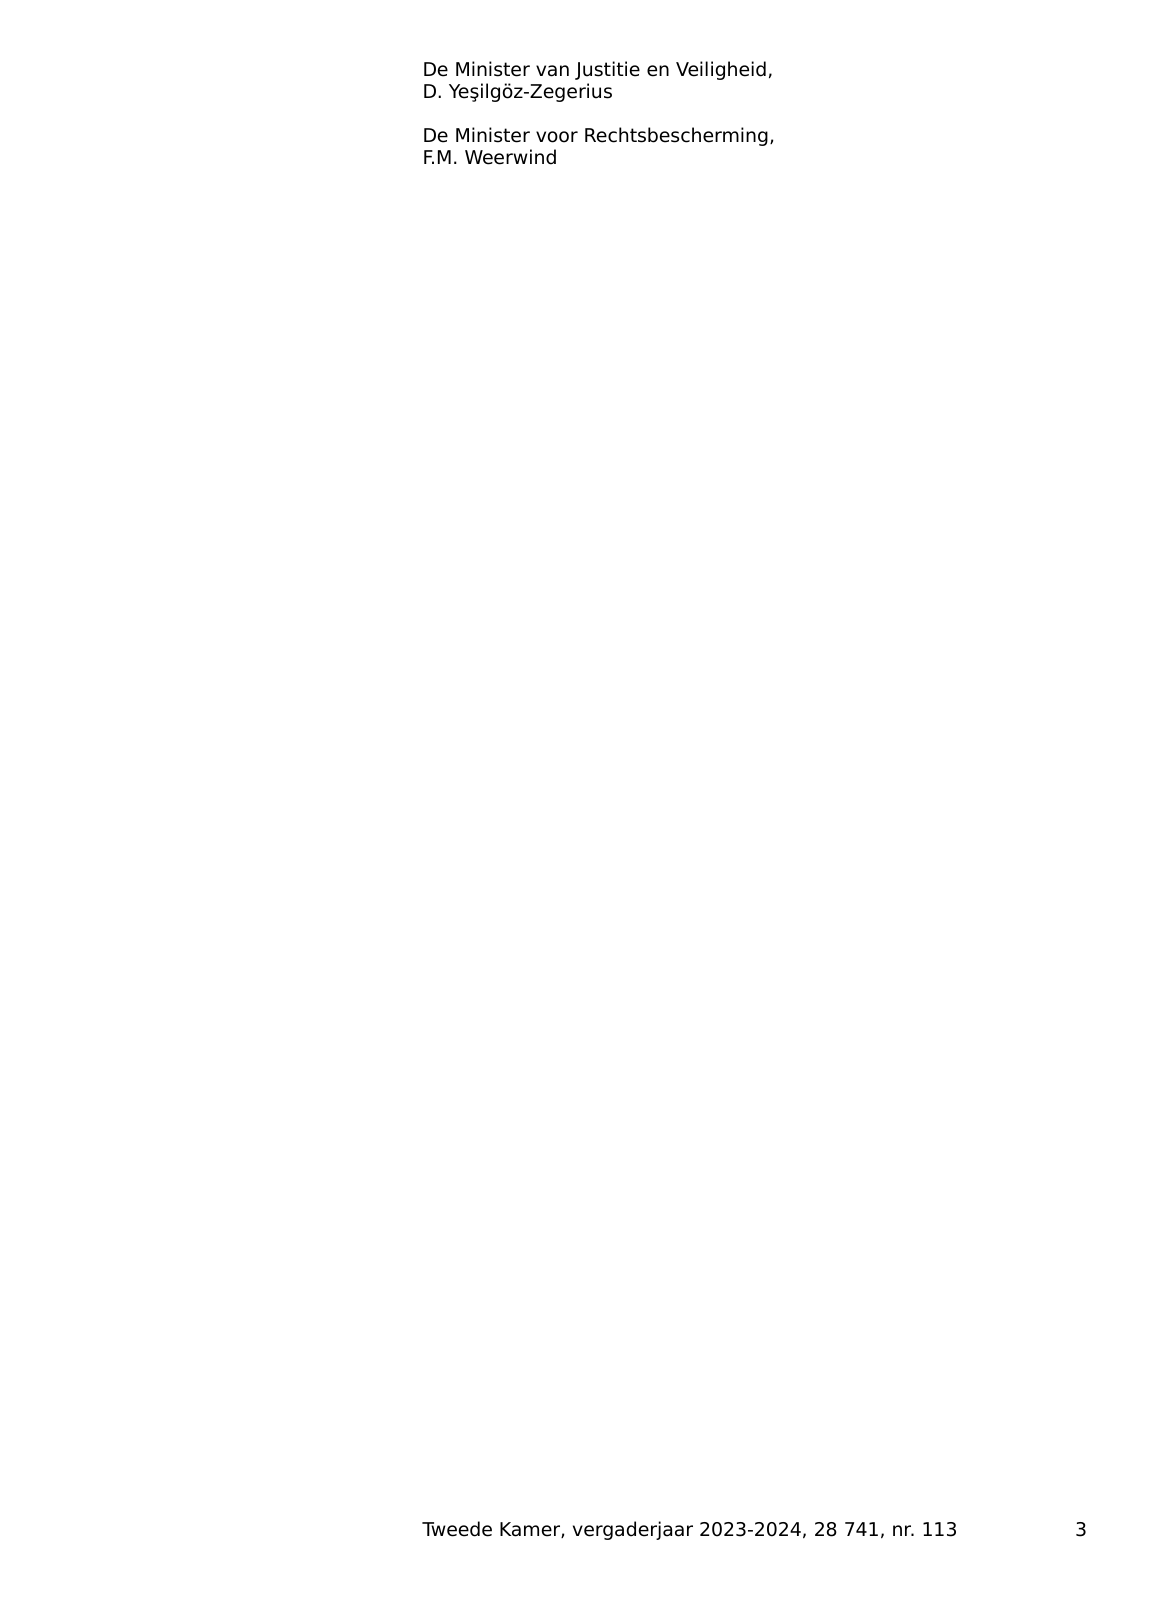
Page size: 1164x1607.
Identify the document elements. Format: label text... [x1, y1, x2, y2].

text De Minister van Justitie en Veiligheid, D. Yeşilgöz-Zegerius [422, 59, 1087, 103]
text De Minister voor Rechtsbescherming, F.M. Weerwind [422, 125, 1087, 169]
